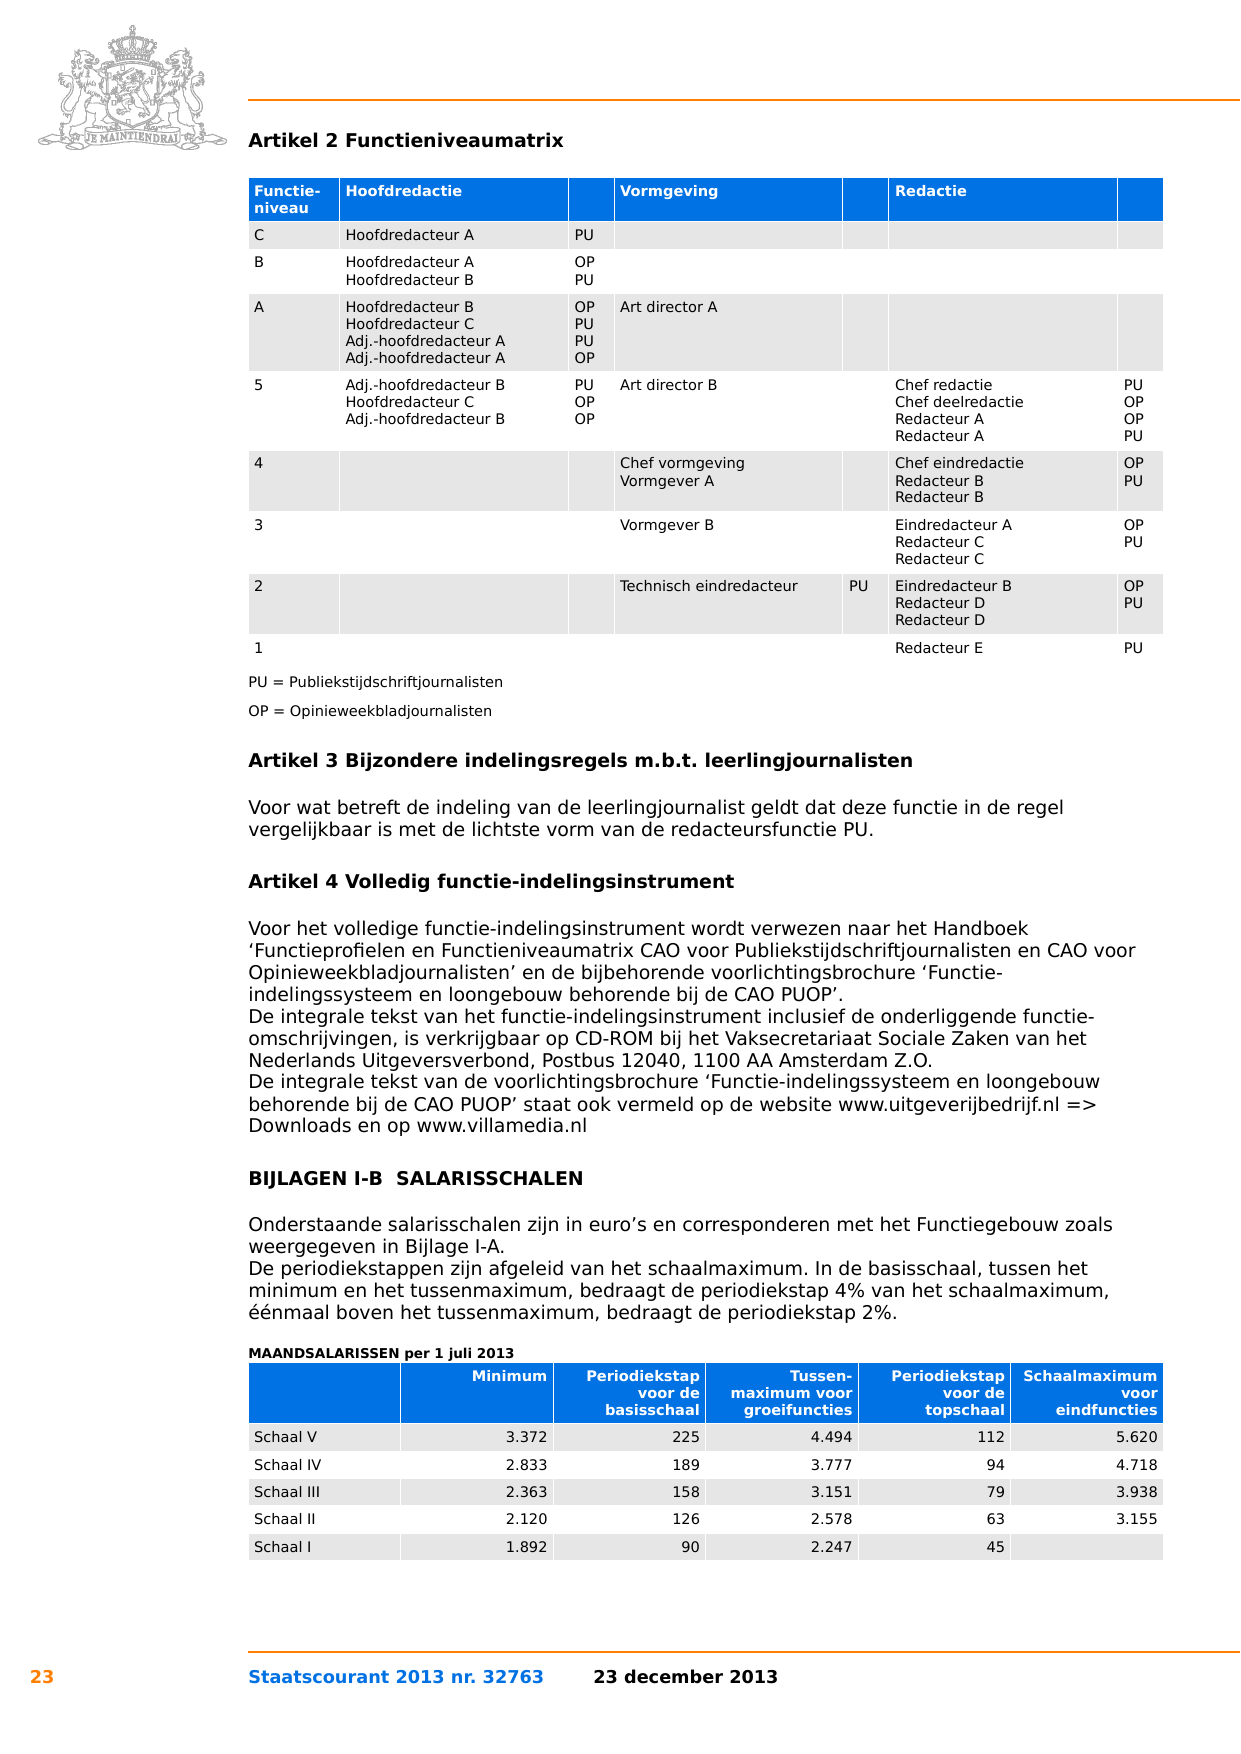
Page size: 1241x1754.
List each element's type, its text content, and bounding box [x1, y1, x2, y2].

table_cell B [249, 250, 339, 293]
table_cell [1011, 1534, 1163, 1560]
table_cell OP PU PU OP [569, 294, 614, 371]
table_cell 3 [249, 512, 339, 572]
table_cell Schaal V [249, 1424, 400, 1451]
table_cell C [249, 222, 339, 249]
table_header Hoofdredactie [340, 178, 568, 221]
table_cell Schaalmaximum voor eindfuncties [1011, 1363, 1163, 1423]
table_cell [1118, 222, 1163, 249]
text De integrale tekst van de voorlichtingsbrochure ‘Functie-indelingssysteem en loongebouw behorende bij de CAO PUOP’ staat ook vermeld op de website www.uitgeverijbedrijf.nl => Downloads en op www.villamedia.nl [248, 1071, 1163, 1137]
table_cell OP PU [569, 250, 614, 293]
text Voor wat betreft de indeling van de leerlingjournalist geldt dat deze functie in de regel vergelijkbaar is met de lichtste vorm van de redacteursfunctie PU. [248, 797, 1163, 841]
table_cell Schaal III [249, 1479, 400, 1505]
table_header [843, 178, 888, 221]
table_cell 225 [554, 1424, 705, 1451]
table_cell OP PU [1118, 451, 1163, 511]
table_cell Redacteur E [889, 635, 1117, 661]
table_cell 4.494 [706, 1424, 858, 1451]
table_cell PU [843, 574, 888, 634]
table_header Vormgeving [615, 178, 842, 221]
table_cell Art director A [615, 294, 842, 371]
table_cell Hoofdredacteur A [340, 222, 568, 249]
table_header [1118, 178, 1163, 221]
table_header Functie-niveau [249, 178, 339, 221]
table_cell [569, 451, 614, 511]
table_header [569, 178, 614, 221]
table_cell [843, 373, 888, 450]
subtitle Artikel 4 Volledig functie-indelingsinstrument [248, 871, 1163, 893]
table_cell 126 [554, 1506, 705, 1533]
table_cell Periodiekstap voor de basisschaal [554, 1363, 705, 1423]
table_cell PU = Publiekstijdschriftjournalisten OP = Opinieweekbladjournalisten [248, 662, 1163, 720]
table_cell 2.120 [401, 1506, 553, 1533]
table_cell 5.620 [1011, 1424, 1163, 1451]
table_cell 2 [249, 574, 339, 634]
picture [38, 25, 227, 150]
table_cell PU OP OP PU [1118, 373, 1163, 450]
table_cell [843, 451, 888, 511]
table_cell Periodiekstap voor de topschaal [859, 1363, 1010, 1423]
table_cell 112 [859, 1424, 1010, 1451]
table_cell 90 [554, 1534, 705, 1560]
subtitle BIJLAGEN I-B SALARISSCHALEN [248, 1167, 1163, 1189]
table_cell Adj.-hoofdredacteur B Hoofdredacteur C Adj.-hoofdredacteur B [340, 373, 568, 450]
table_cell [569, 512, 614, 572]
table_cell [843, 250, 888, 293]
table_cell [569, 574, 614, 634]
table_cell [843, 222, 888, 249]
table_cell 45 [859, 1534, 1010, 1560]
table_cell [340, 451, 568, 511]
table_cell 4 [249, 451, 339, 511]
table_cell Schaal I [249, 1534, 400, 1560]
table_cell [1118, 294, 1163, 371]
table_cell A [249, 294, 339, 371]
table_header Redactie [889, 178, 1117, 221]
table_cell [340, 512, 568, 572]
table_cell [340, 635, 568, 661]
table_cell 79 [859, 1479, 1010, 1505]
table_cell Tussen-maximum voor groeifuncties [706, 1363, 858, 1423]
table_cell [843, 512, 888, 572]
table_cell Schaal II [249, 1506, 400, 1533]
table_cell 189 [554, 1452, 705, 1478]
table_cell 3.155 [1011, 1506, 1163, 1533]
table_cell 2.833 [401, 1452, 553, 1478]
table_cell Minimum [401, 1363, 553, 1423]
subtitle Artikel 3 Bijzondere indelingsregels m.b.t. leerlingjournalisten [248, 750, 1163, 772]
table_cell 2.247 [706, 1534, 858, 1560]
table_cell Eindredacteur A Redacteur C Redacteur C [889, 512, 1117, 572]
table_cell Schaal IV [249, 1452, 400, 1478]
table_cell [249, 1363, 400, 1423]
table_cell 5 [249, 373, 339, 450]
table_cell Hoofdredacteur A Hoofdredacteur B [340, 250, 568, 293]
table_cell 63 [859, 1506, 1010, 1533]
table_cell [889, 250, 1117, 293]
table_cell [843, 294, 888, 371]
table_cell 1 [249, 635, 339, 661]
table_cell Technisch eindredacteur [615, 574, 842, 634]
table_cell Vormgever B [615, 512, 842, 572]
table_cell [340, 574, 568, 634]
table_cell PU OP OP [569, 373, 614, 450]
table_cell [569, 635, 614, 661]
table_cell Chef vormgeving Vormgever A [615, 451, 842, 511]
table_cell Eindredacteur B Redacteur D Redacteur D [889, 574, 1117, 634]
table_cell 3.938 [1011, 1479, 1163, 1505]
subtitle Artikel 2 Functieniveaumatrix [248, 130, 1163, 152]
table_cell 2.578 [706, 1506, 858, 1533]
table_cell 4.718 [1011, 1452, 1163, 1478]
table_cell 158 [554, 1479, 705, 1505]
table_cell Art director B [615, 373, 842, 450]
table_cell [615, 635, 842, 661]
table_cell [1118, 250, 1163, 293]
table_cell OP PU [1118, 574, 1163, 634]
table_cell OP PU [1118, 512, 1163, 572]
table_cell 3.777 [706, 1452, 858, 1478]
text Voor het volledige functie-indelingsinstrument wordt verwezen naar het Handboek ‘Functieprofielen en Functieniveaumatrix CAO voor Publiekstijdschriftjournalisten en CAO voor Opinieweekbladjournalisten’ en de bijbehorende voorlichtingsbrochure ‘Functie-indelingssysteem en loongebouw behorende bij de CAO PUOP’. [248, 918, 1163, 1006]
table_cell 1.892 [401, 1534, 553, 1560]
table_cell 3.372 [401, 1424, 553, 1451]
table_cell Hoofdredacteur B Hoofdredacteur C Adj.-hoofdredacteur A Adj.-hoofdredacteur A [340, 294, 568, 371]
text Onderstaande salarisschalen zijn in euro’s en corresponderen met het Functiegebouw zoals weergegeven in Bijlage I-A. [248, 1214, 1163, 1258]
table_cell Chef eindredactie Redacteur B Redacteur B [889, 451, 1117, 511]
table_cell Chef redactie Chef deelredactie Redacteur A Redacteur A [889, 373, 1117, 450]
table_cell [889, 294, 1117, 371]
table_cell [889, 222, 1117, 249]
table_cell 94 [859, 1452, 1010, 1478]
table_header MAANDSALARISSEN per 1 juli 2013 [248, 1346, 1163, 1362]
table_cell [615, 250, 842, 293]
table_cell [843, 635, 888, 661]
table_cell 3.151 [706, 1479, 858, 1505]
table_cell [615, 222, 842, 249]
text De periodiekstappen zijn afgeleid van het schaalmaximum. In de basisschaal, tussen het minimum en het tussenmaximum, bedraagt de periodiekstap 4% van het schaalmaximum, éénmaal boven het tussenmaximum, bedraagt de periodiekstap 2%. [248, 1258, 1163, 1324]
table_cell PU [569, 222, 614, 249]
table_cell 2.363 [401, 1479, 553, 1505]
text De integrale tekst van het functie-indelingsinstrument inclusief de onderliggende functie-omschrijvingen, is verkrijgbaar op CD-ROM bij het Vaksecretariaat Sociale Zaken van het Nederlands Uitgeversverbond, Postbus 12040, 1100 AA Amsterdam Z.O. [248, 1006, 1163, 1071]
table_cell PU [1118, 635, 1163, 661]
